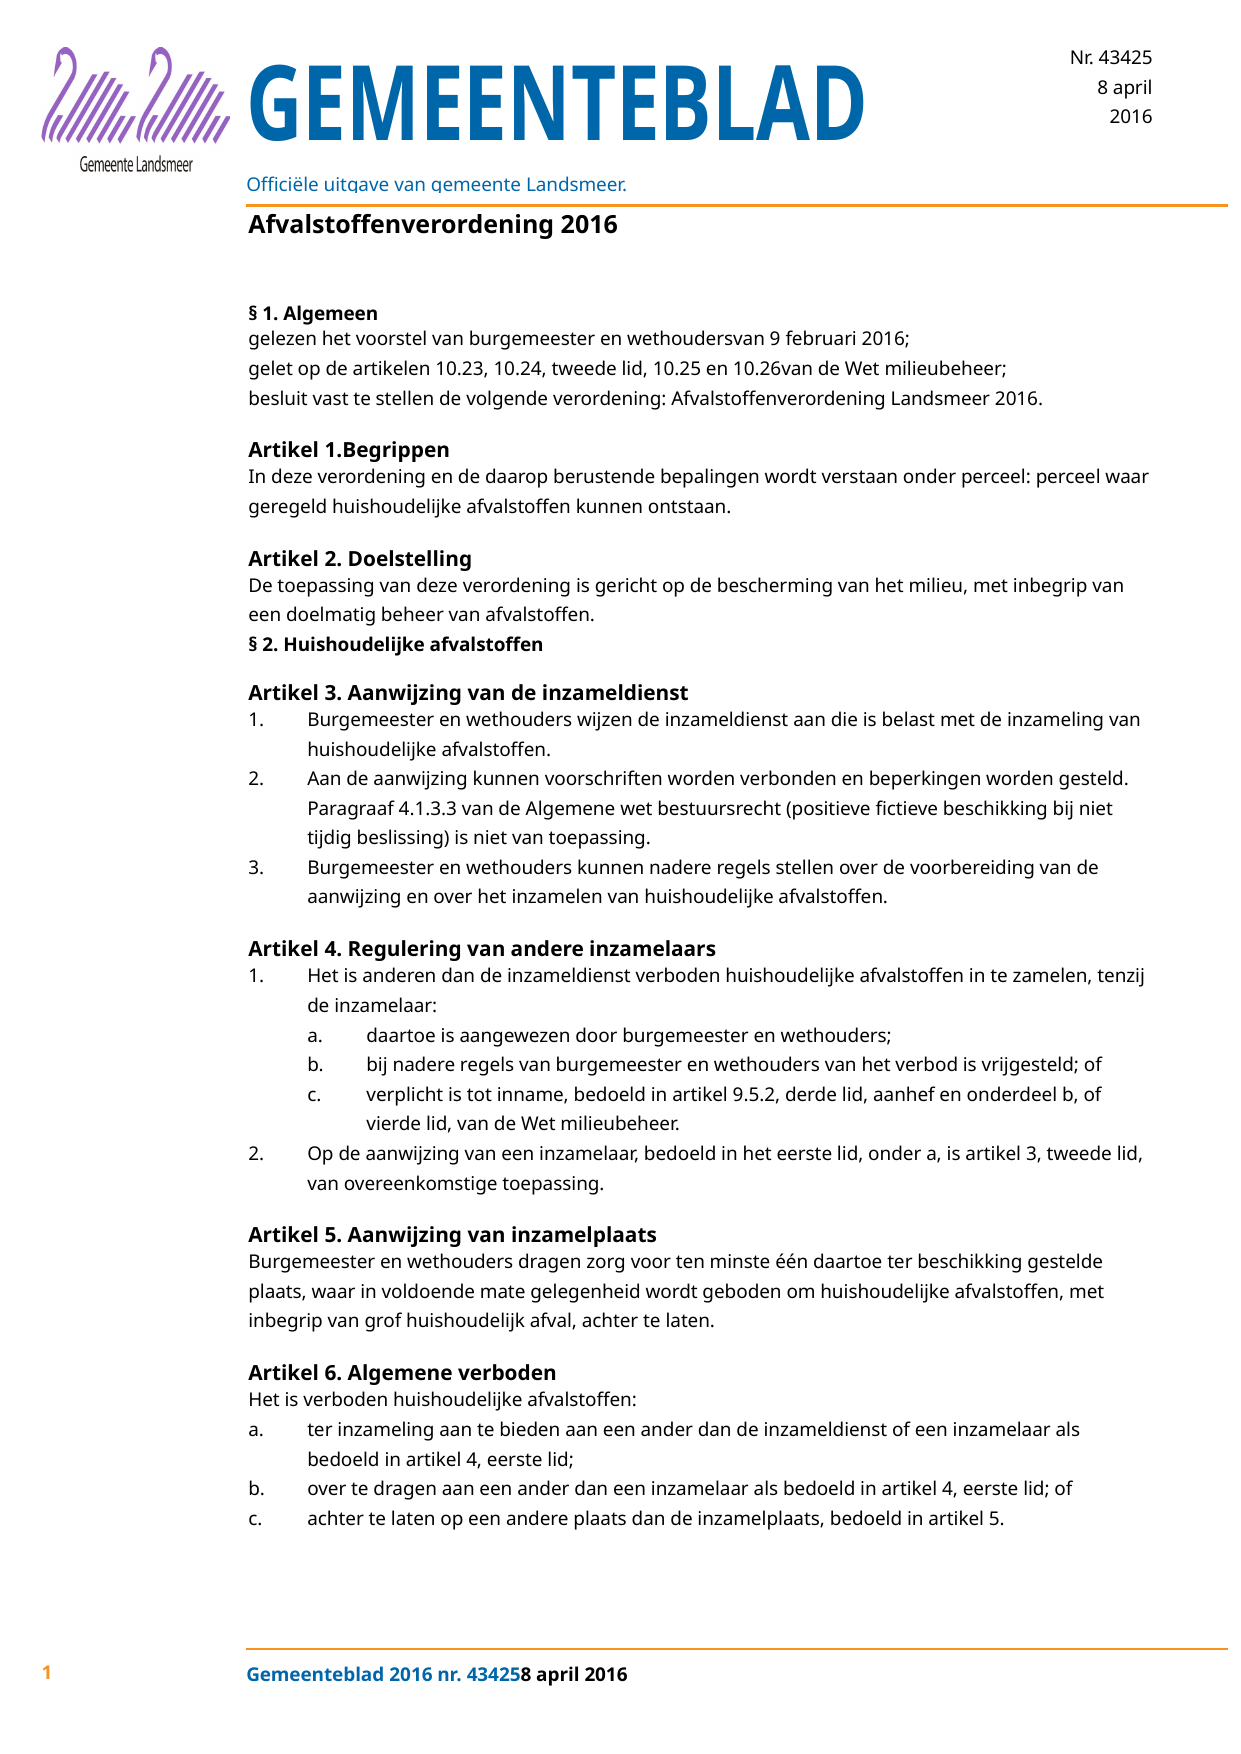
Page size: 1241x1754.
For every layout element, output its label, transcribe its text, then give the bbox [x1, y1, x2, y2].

text Artikel 2. Doelstelling [248, 544, 1152, 572]
text Artikel 1.Begrippen [248, 435, 1152, 464]
list Burgemeester en wethouders kunnen nadere regels stellen over de voorbereiding van de aanwijzing en over het inzamelen van huishoudelijke afvalstoffen. [248, 854, 1152, 909]
list Aan de aanwijzing kunnen voorschriften worden verbonden en beperkingen worden gesteld. Paragraaf 4.1.3.3 van de Algemene wet bestuursrecht (positieve fictieve beschikking bij niet tijdig beslissing) is niet van toepassing. [248, 765, 1152, 850]
list Het is anderen dan de inzameldienst verboden huishoudelijke afvalstoffen in te zamelen, tenzij de inzamelaar: [248, 963, 1152, 1018]
text Afvalstoffenverordening 2016 [248, 207, 1152, 241]
text gelezen het voorstel van burgemeester en wethoudersvan 9 februari 2016; [248, 326, 1152, 351]
text Artikel 4. Regulering van andere inzamelaars [248, 934, 1152, 963]
list bij nadere regels van burgemeester en wethouders van het verbod is vrijgesteld; of [307, 1051, 1152, 1077]
text Het is verboden huishoudelijke afvalstoffen: [248, 1387, 1152, 1412]
list daartoe is aangewezen door burgemeester en wethouders; [307, 1022, 1152, 1047]
list verplicht is tot inname, bedoeld in artikel 9.5.2, derde lid, aanhef en onderdeel b, of vierde lid, van de Wet milieubeheer. [307, 1081, 1152, 1136]
list achter te laten op een andere plaats dan de inzamelplaats, bedoeld in artikel 5. [248, 1505, 1152, 1531]
text De toepassing van deze verordening is gericht op de bescherming van het milieu, met inbegrip van een doelmatig beheer van afvalstoffen. [248, 572, 1152, 627]
text gelet op de artikelen 10.23, 10.24, tweede lid, 10.25 en 10.26van de Wet milieubeheer; [248, 355, 1152, 381]
list Burgemeester en wethouders wijzen de inzameldienst aan die is belast met de inzameling van huishoudelijke afvalstoffen. [248, 706, 1152, 762]
text besluit vast te stellen de volgende verordening: Afvalstoffenverordening Landsmeer 2016. [248, 385, 1152, 411]
text Artikel 5. Aanwijzing van inzamelplaats [248, 1220, 1152, 1248]
text § 2. Huishoudelijke afvalstoffen [248, 631, 1152, 657]
text Burgemeester en wethouders dragen zorg voor ten minste één daartoe ter beschikking gestelde plaats, waar in voldoende mate gelegenheid wordt geboden om huishoudelijke afvalstoffen, met inbegrip van grof huishoudelijk afval, achter te laten. [248, 1248, 1152, 1333]
text Artikel 3. Aanwijzing van de inzameldienst [248, 678, 1152, 706]
list over te dragen aan een ander dan een inzamelaar als bedoeld in artikel 4, eerste lid; of [248, 1475, 1152, 1501]
list Op de aanwijzing van een inzamelaar, bedoeld in het eerste lid, onder a, is artikel 3, tweede lid, van overeenkomstige toepassing. [248, 1140, 1152, 1195]
text In deze verordening en de daarop berustende bepalingen wordt verstaan onder perceel: perceel waar geregeld huishoudelijke afvalstoffen kunnen ontstaan. [248, 464, 1152, 519]
text § 1. Algemeen [248, 300, 1152, 326]
list ter inzameling aan te bieden aan een ander dan de inzameldienst of een inzamelaar als bedoeld in artikel 4, eerste lid; [248, 1416, 1152, 1471]
text Artikel 6. Algemene verboden [248, 1358, 1152, 1387]
picture [41, 47, 231, 172]
